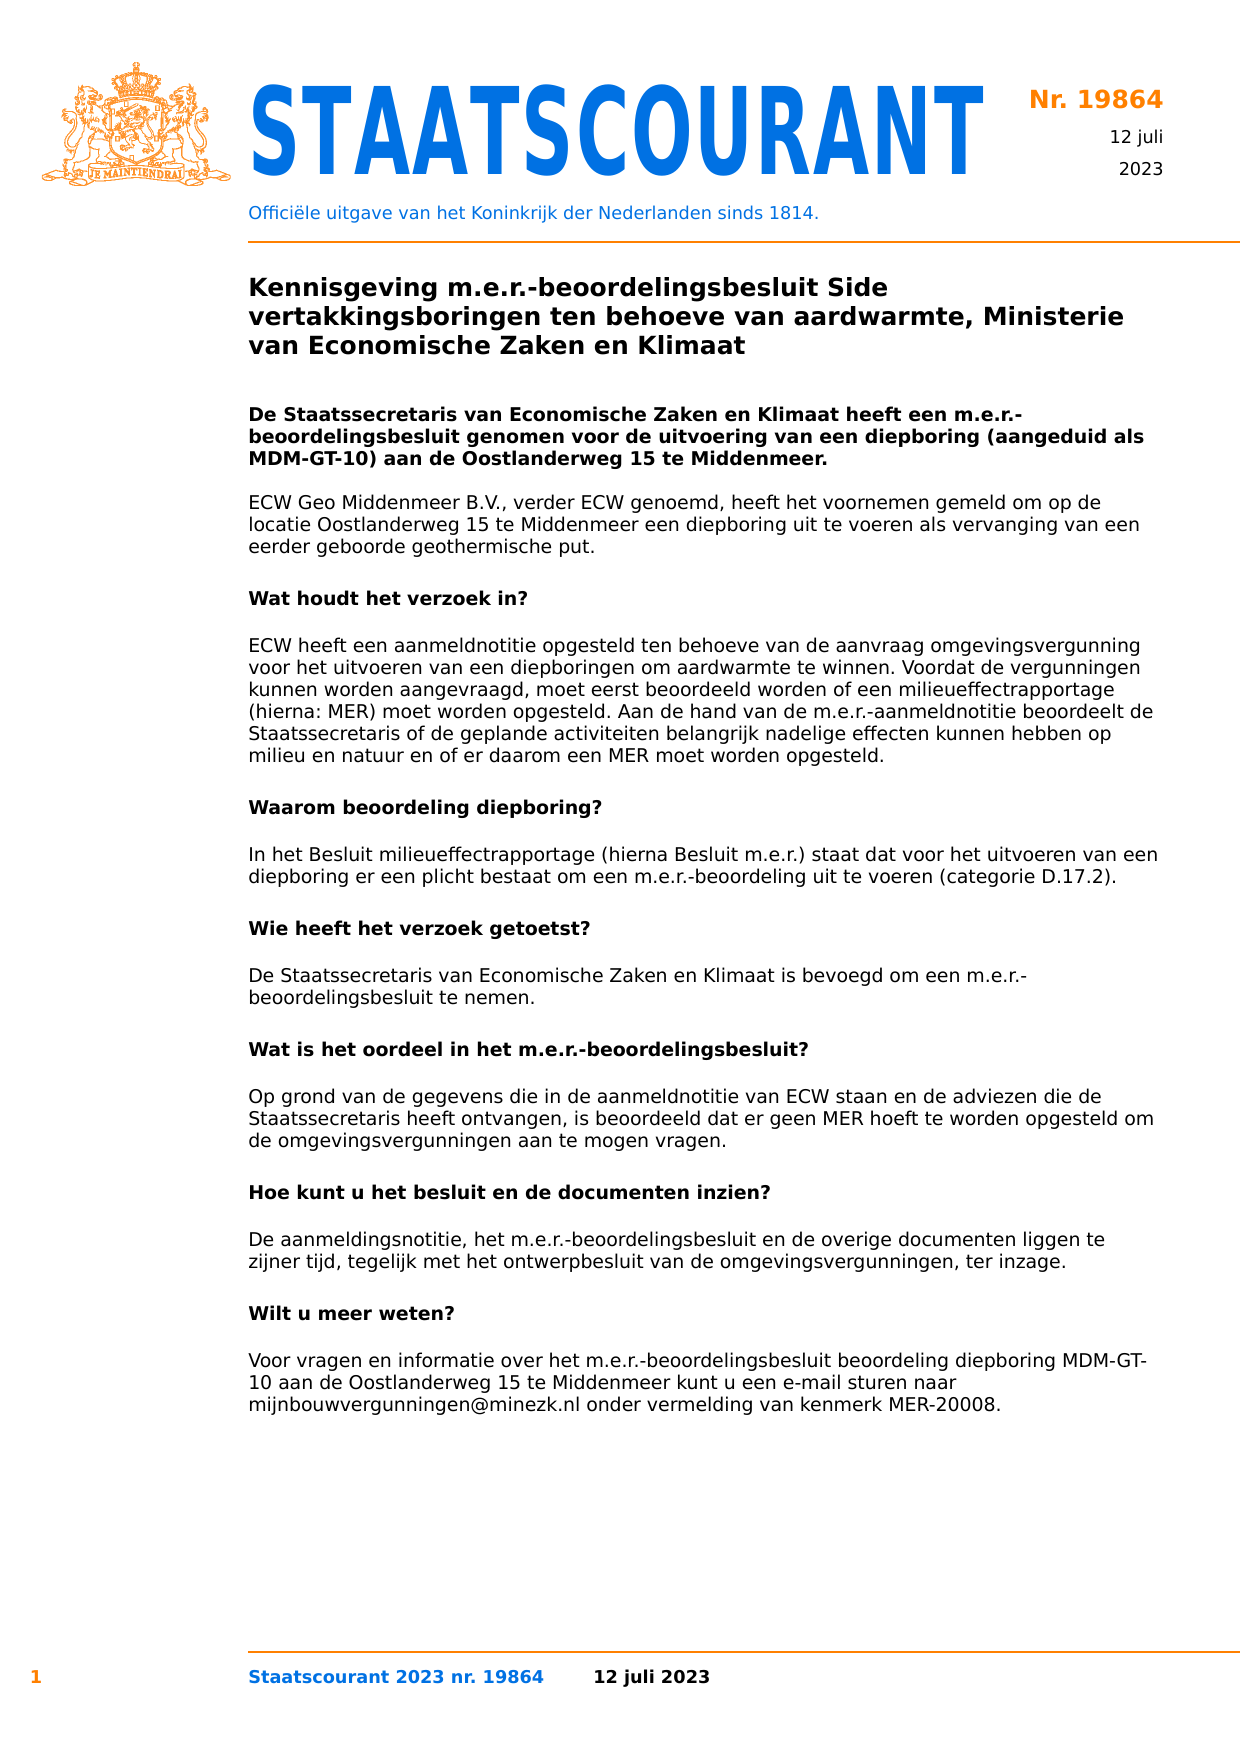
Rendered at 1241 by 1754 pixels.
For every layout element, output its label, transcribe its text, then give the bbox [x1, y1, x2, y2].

text In het Besluit milieueffectrapportage (hierna Besluit m.e.r.) staat dat voor het uitvoeren van een diepboring er een plicht bestaat om een m.e.r.-beoordeling uit te voeren (categorie D.17.2). [248, 844, 1163, 888]
text De Staatssecretaris van Economische Zaken en Klimaat heeft een m.e.r.-beoordelingsbesluit genomen voor de uitvoering van een diepboring (aangeduid als MDM-GT-10) aan de Oostlanderweg 15 te Middenmeer. [248, 404, 1163, 470]
picture [41, 62, 231, 186]
subtitle Wat houdt het verzoek in? [248, 588, 1163, 610]
table_header [25, 62, 248, 241]
subtitle Wilt u meer weten? [248, 1303, 1163, 1324]
text De Staatssecretaris van Economische Zaken en Klimaat is bevoegd om een m.e.r.-beoordelingsbesluit te nemen. [248, 965, 1163, 1009]
table_cell 12 juli [998, 121, 1240, 153]
table_cell Officiële uitgave van het Koninkrijk der Nederlanden sinds 1814. [248, 203, 1240, 241]
table_cell 2023 [998, 153, 1240, 203]
table_header Nr. 19864 [998, 62, 1240, 121]
text De aanmeldingsnotitie, het m.e.r.-beoordelingsbesluit en de overige documenten liggen te zijner tijd, tegelijk met het ontwerpbesluit van de omgevingsvergunningen, ter inzage. [248, 1229, 1163, 1273]
subtitle Kennisgeving m.e.r.-beoordelingsbesluit Side vertakkingsboringen ten behoeve van aardwarmte, Ministerie van Economische Zaken en Klimaat [248, 273, 1163, 361]
subtitle Wat is het oordeel in het m.e.r.-beoordelingsbesluit? [248, 1039, 1163, 1061]
text Op grond van de gegevens die in de aanmeldnotitie van ECW staan en de adviezen die de Staatssecretaris heeft ontvangen, is beoordeeld dat er geen MER hoeft te worden opgesteld om de omgevingsvergunningen aan te mogen vragen. [248, 1086, 1163, 1152]
subtitle Wie heeft het verzoek getoetst? [248, 918, 1163, 940]
text Voor vragen en informatie over het m.e.r.-beoordelingsbesluit beoordeling diepboring MDM-GT-10 aan de Oostlanderweg 15 te Middenmeer kunt u een e-mail sturen naar mijnbouwvergunningen@minezk.nl onder vermelding van kenmerk MER-20008. [248, 1349, 1163, 1416]
table_header STAATSCOURANT [248, 62, 998, 203]
subtitle Hoe kunt u het besluit en de documenten inzien? [248, 1182, 1163, 1204]
text ECW heeft een aanmeldnotitie opgesteld ten behoeve van de aanvraag omgevingsvergunning voor het uitvoeren van een diepboringen om aardwarmte te winnen. Voordat de vergunningen kunnen worden aangevraagd, moet eerst beoordeeld worden of een milieueffectrapportage (hierna: MER) moet worden opgesteld. Aan de hand van de m.e.r.-aanmeldnotitie beoordeelt de Staatssecretaris of de geplande activiteiten belangrijk nadelige effecten kunnen hebben op milieu en natuur en of er daarom een MER moet worden opgesteld. [248, 635, 1163, 767]
subtitle Waarom beoordeling diepboring? [248, 797, 1163, 819]
text ECW Geo Middenmeer B.V., verder ECW genoemd, heeft het voornemen gemeld om op de locatie Oostlanderweg 15 te Middenmeer een diepboring uit te voeren als vervanging van een eerder geboorde geothermische put. [248, 492, 1163, 558]
